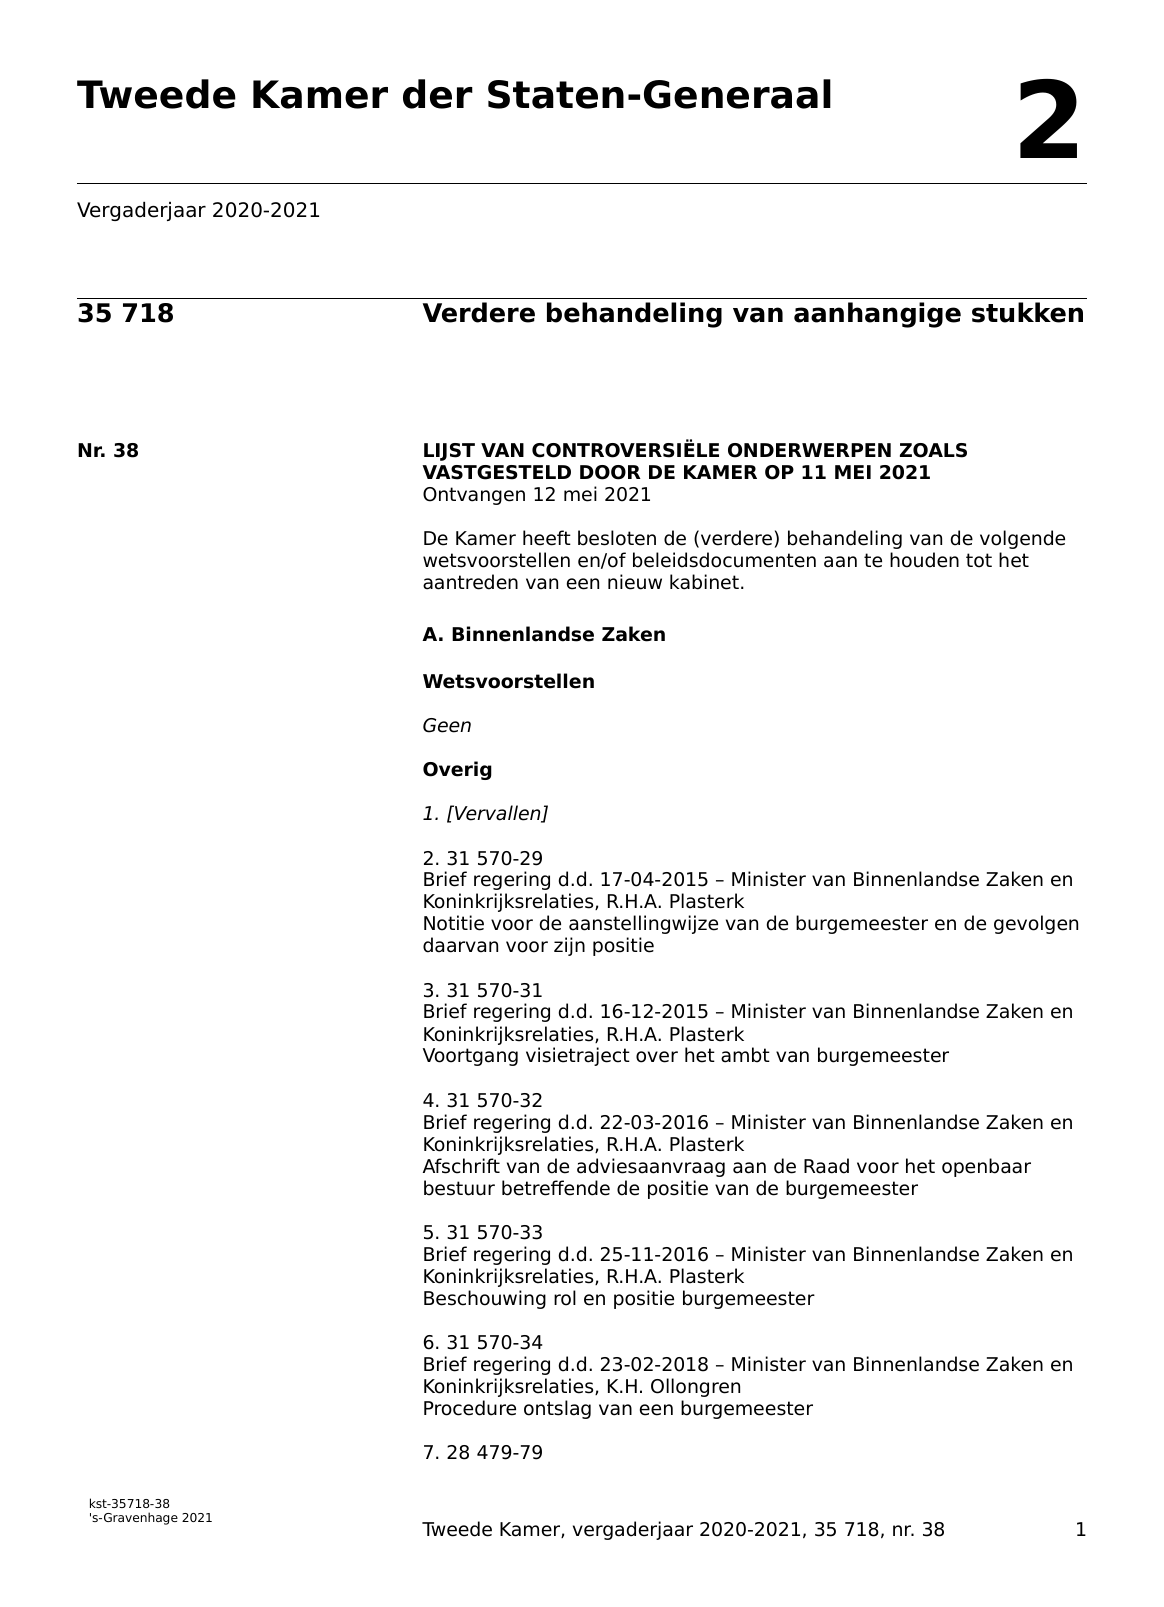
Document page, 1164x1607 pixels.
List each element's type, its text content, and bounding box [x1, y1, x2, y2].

text Notitie voor de aanstellingwijze van de burgemeester en de gevolgen daarvan voor zijn positie [422, 913, 1087, 957]
table_header Tweede Kamer der Staten-Generaal [77, 59, 886, 183]
subtitle Overig [422, 759, 1087, 781]
text Voortgang visietraject over het ambt van burgemeester [422, 1045, 1087, 1067]
text Brief regering d.d. 25-11-2016 – Minister van Binnenlandse Zaken en Koninkrijksrelaties, R.H.A. Plasterk [422, 1244, 1087, 1288]
text Brief regering d.d. 23-02-2018 – Minister van Binnenlandse Zaken en Koninkrijksrelaties, K.H. Ollongren [422, 1354, 1087, 1398]
subtitle Wetsvoorstellen [422, 671, 1087, 693]
text 6. 31 570-34 [422, 1332, 1087, 1354]
text 7. 28 479-79 [422, 1442, 1087, 1464]
text Beschouwing rol en positie burgemeester [422, 1288, 1087, 1309]
text Brief regering d.d. 22-03-2016 – Minister van Binnenlandse Zaken en Koninkrijksrelaties, R.H.A. Plasterk [422, 1112, 1087, 1156]
text 3. 31 570-31 [422, 979, 1087, 1001]
text 4. 31 570-32 [422, 1089, 1087, 1112]
text De Kamer heeft besloten de (verdere) behandeling van de volgende wetsvoorstellen en/of beleidsdocumenten aan te houden tot het aantreden van een nieuw kabinet. [422, 528, 1087, 594]
text Ontvangen 12 mei 2021 [422, 484, 1087, 506]
table_header 2 [886, 59, 1087, 183]
subtitle 35 718 Verdere behandeling van aanhangige stukken [77, 299, 1087, 329]
table_cell Vergaderjaar 2020-2021 [77, 184, 1087, 298]
text 5. 31 570-33 [422, 1222, 1087, 1244]
text Procedure ontslag van een burgemeester [422, 1398, 1087, 1420]
subtitle Geen [422, 715, 1087, 737]
text 's-Gravenhage 2021 [88, 1511, 323, 1525]
text Afschrift van de adviesaanvraag aan de Raad voor het openbaar bestuur betreffende de positie van de burgemeester [422, 1156, 1087, 1199]
subtitle A. Binnenlandse Zaken [422, 624, 1087, 646]
text kst-35718-38 [88, 1497, 323, 1511]
text Brief regering d.d. 17-04-2015 – Minister van Binnenlandse Zaken en Koninkrijksrelaties, R.H.A. Plasterk [422, 869, 1087, 913]
text Brief regering d.d. 16-12-2015 – Minister van Binnenlandse Zaken en Koninkrijksrelaties, R.H.A. Plasterk [422, 1001, 1087, 1045]
text 1. [Vervallen] [422, 803, 1087, 825]
text 2. 31 570-29 [422, 847, 1087, 869]
subtitle Nr. 38 LIJST VAN CONTROVERSIËLE ONDERWERPEN ZOALS VASTGESTELD DOOR DE KAMER OP 11 MEI 2021 [77, 440, 1087, 484]
